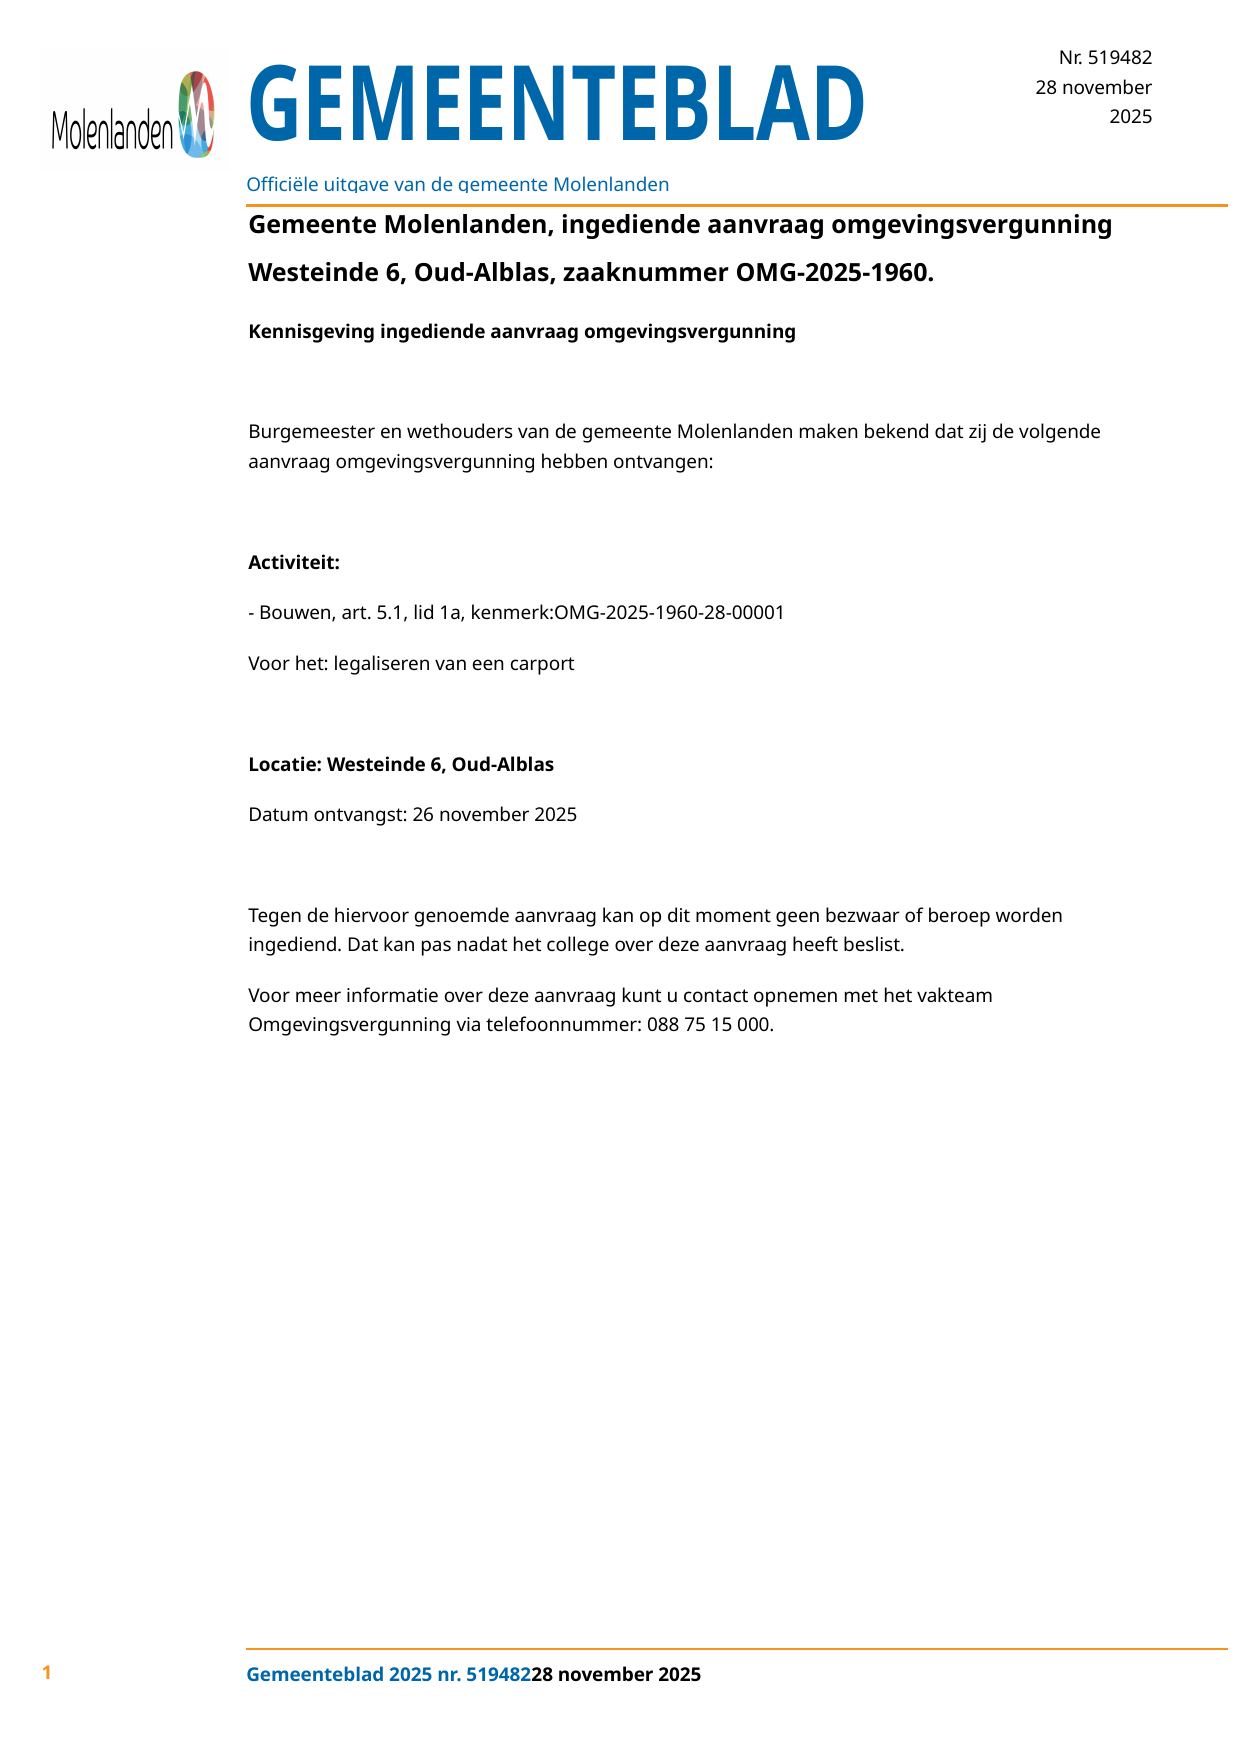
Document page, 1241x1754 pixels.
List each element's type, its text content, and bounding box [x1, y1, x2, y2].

text Locatie: Westeinde 6, Oud-Alblas [248, 751, 1152, 777]
text Burgemeester en wethouders van de gemeente Molenlanden maken bekend dat zij de volgende aanvraag omgevingsvergunning hebben ontvangen: [248, 419, 1152, 474]
text Voor meer informatie over deze aanvraag kunt u contact opnemen met het vakteam Omgevingsvergunning via telefoonnummer: 088 75 15 000. [248, 982, 1152, 1037]
text Tegen de hiervoor genoemde aanvraag kan op dit moment geen bezwaar of beroep worden ingediend. Dat kan pas nadat het college over deze aanvraag heeft beslist. [248, 902, 1152, 957]
text Kennisgeving ingediende aanvraag omgevingsvergunning [248, 318, 1152, 344]
text Activiteit: [248, 549, 1152, 575]
text - Bouwen, art. 5.1, lid 1a, kenmerk:OMG-2025-1960-28-00001 [248, 599, 1152, 625]
picture [41, 47, 231, 172]
text Datum ontvangst: 26 november 2025 [248, 801, 1152, 827]
text Voor het: legaliseren van een carport [248, 650, 1152, 676]
text Gemeente Molenlanden, ingediende aanvraag omgevingsvergunning Westeinde 6, Oud-Alblas, zaaknummer OMG-2025-1960. [248, 207, 1152, 288]
